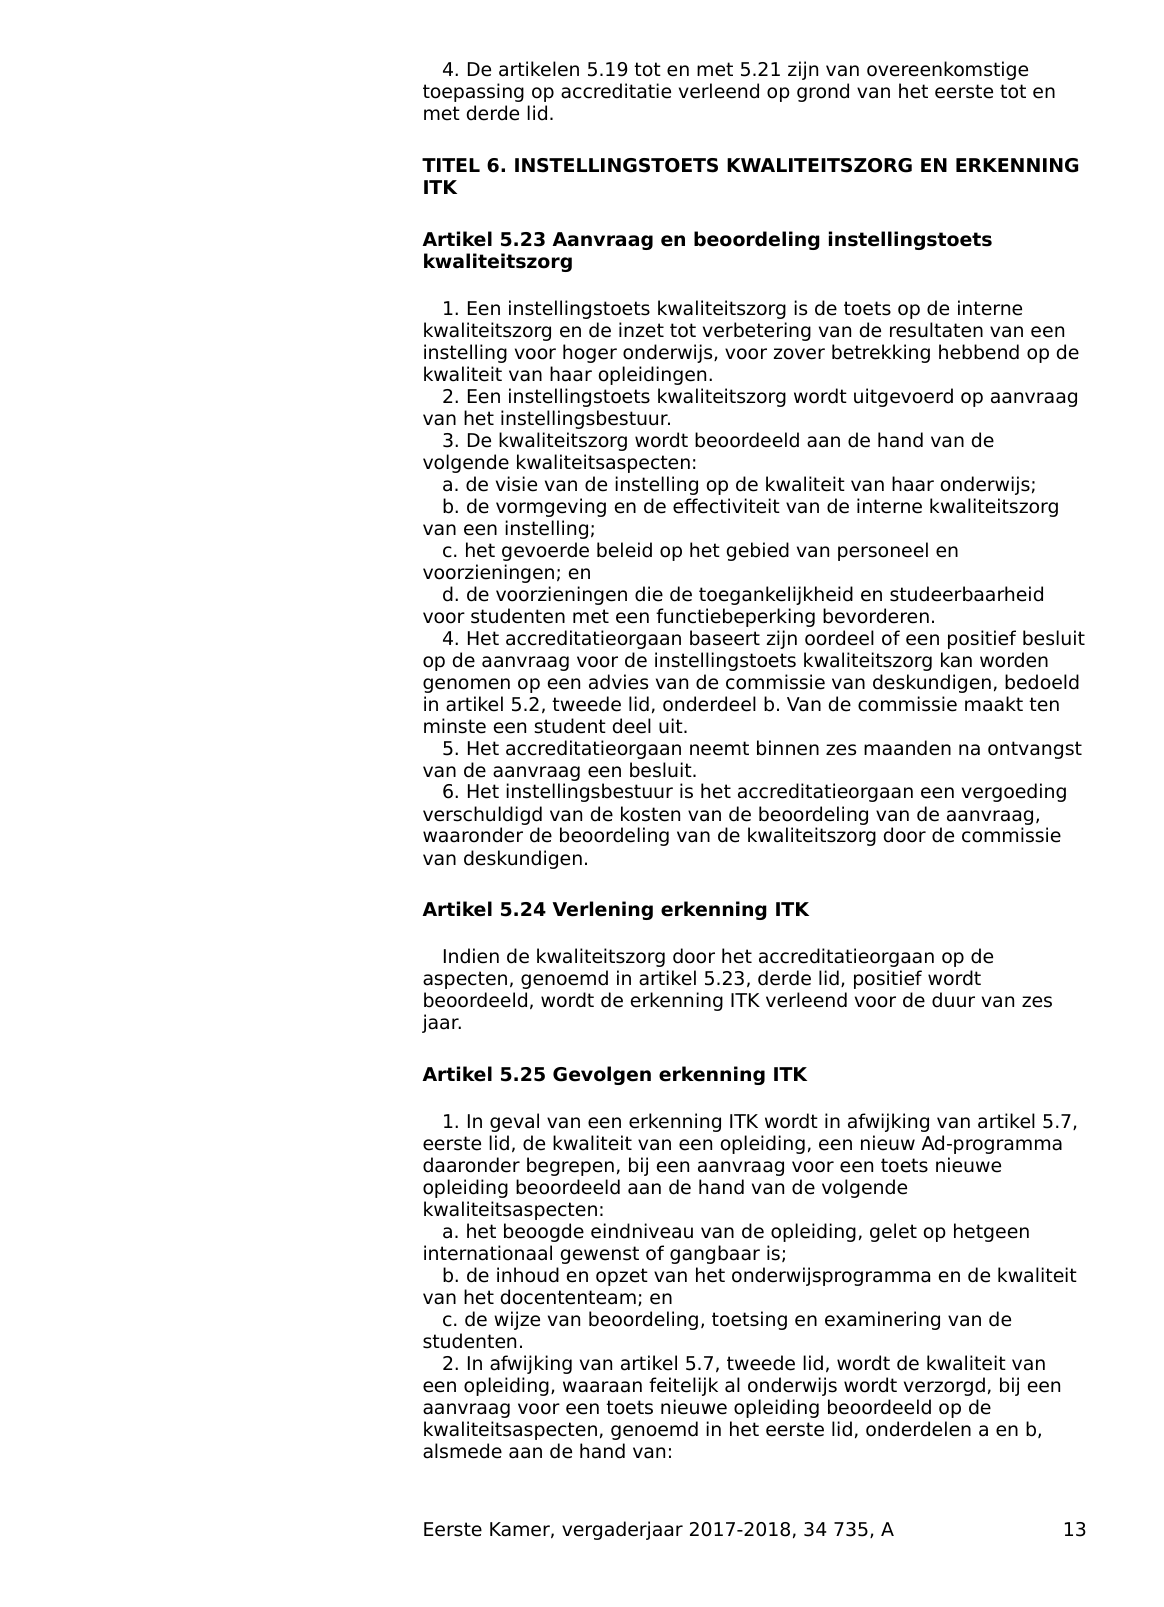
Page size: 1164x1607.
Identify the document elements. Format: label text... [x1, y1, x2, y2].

text b. de vormgeving en de effectiviteit van de interne kwaliteitszorg van een instelling; [422, 496, 1087, 540]
subtitle Artikel 5.24 Verlening erkenning ITK [422, 899, 1087, 921]
text Indien de kwaliteitszorg door het accreditatieorgaan op de aspecten, genoemd in artikel 5.23, derde lid, positief wordt beoordeeld, wordt de erkenning ITK verleend voor de duur van zes jaar. [422, 946, 1087, 1034]
text a. de visie van de instelling op de kwaliteit van haar onderwijs; [422, 474, 1087, 496]
subtitle Artikel 5.25 Gevolgen erkenning ITK [422, 1064, 1087, 1086]
text 4. De artikelen 5.19 tot en met 5.21 zijn van overeenkomstige toepassing op accreditatie verleend op grond van het eerste tot en met derde lid. [422, 59, 1087, 125]
text b. de inhoud en opzet van het onderwijsprogramma en de kwaliteit van het docententeam; en [422, 1265, 1087, 1309]
text c. de wijze van beoordeling, toetsing en examinering van de studenten. [422, 1309, 1087, 1353]
text a. het beoogde eindniveau van de opleiding, gelet op hetgeen internationaal gewenst of gangbaar is; [422, 1221, 1087, 1265]
text 1. In geval van een erkenning ITK wordt in afwijking van artikel 5.7, eerste lid, de kwaliteit van een opleiding, een nieuw Ad-programma daaronder begrepen, bij een aanvraag voor een toets nieuwe opleiding beoordeeld aan de hand van de volgende kwaliteitsaspecten: [422, 1111, 1087, 1221]
text 3. De kwaliteitszorg wordt beoordeeld aan de hand van de volgende kwaliteitsaspecten: [422, 430, 1087, 474]
text 5. Het accreditatieorgaan neemt binnen zes maanden na ontvangst van de aanvraag een besluit. [422, 737, 1087, 781]
text 2. Een instellingstoets kwaliteitszorg wordt uitgevoerd op aanvraag van het instellingsbestuur. [422, 386, 1087, 430]
subtitle Artikel 5.23 Aanvraag en beoordeling instellingstoets kwaliteitszorg [422, 229, 1087, 273]
text c. het gevoerde beleid op het gebied van personeel en voorzieningen; en [422, 540, 1087, 584]
text 1. Een instellingstoets kwaliteitszorg is de toets op de interne kwaliteitszorg en de inzet tot verbetering van de resultaten van een instelling voor hoger onderwijs, voor zover betrekking hebbend op de kwaliteit van haar opleidingen. [422, 298, 1087, 386]
text 4. Het accreditatieorgaan baseert zijn oordeel of een positief besluit op de aanvraag voor de instellingstoets kwaliteitszorg kan worden genomen op een advies van de commissie van deskundigen, bedoeld in artikel 5.2, tweede lid, onderdeel b. Van de commissie maakt ten minste een student deel uit. [422, 628, 1087, 737]
text 6. Het instellingsbestuur is het accreditatieorgaan een vergoeding verschuldigd van de kosten van de beoordeling van de aanvraag, waaronder de beoordeling van de kwaliteitszorg door de commissie van deskundigen. [422, 781, 1087, 869]
subtitle TITEL 6. INSTELLINGSTOETS KWALITEITSZORG EN ERKENNING ITK [422, 155, 1087, 199]
text d. de voorzieningen die de toegankelijkheid en studeerbaarheid voor studenten met een functiebeperking bevorderen. [422, 584, 1087, 628]
text 2. In afwijking van artikel 5.7, tweede lid, wordt de kwaliteit van een opleiding, waaraan feitelijk al onderwijs wordt verzorgd, bij een aanvraag voor een toets nieuwe opleiding beoordeeld op de kwaliteitsaspecten, genoemd in het eerste lid, onderdelen a en b, alsmede aan de hand van: [422, 1353, 1087, 1463]
